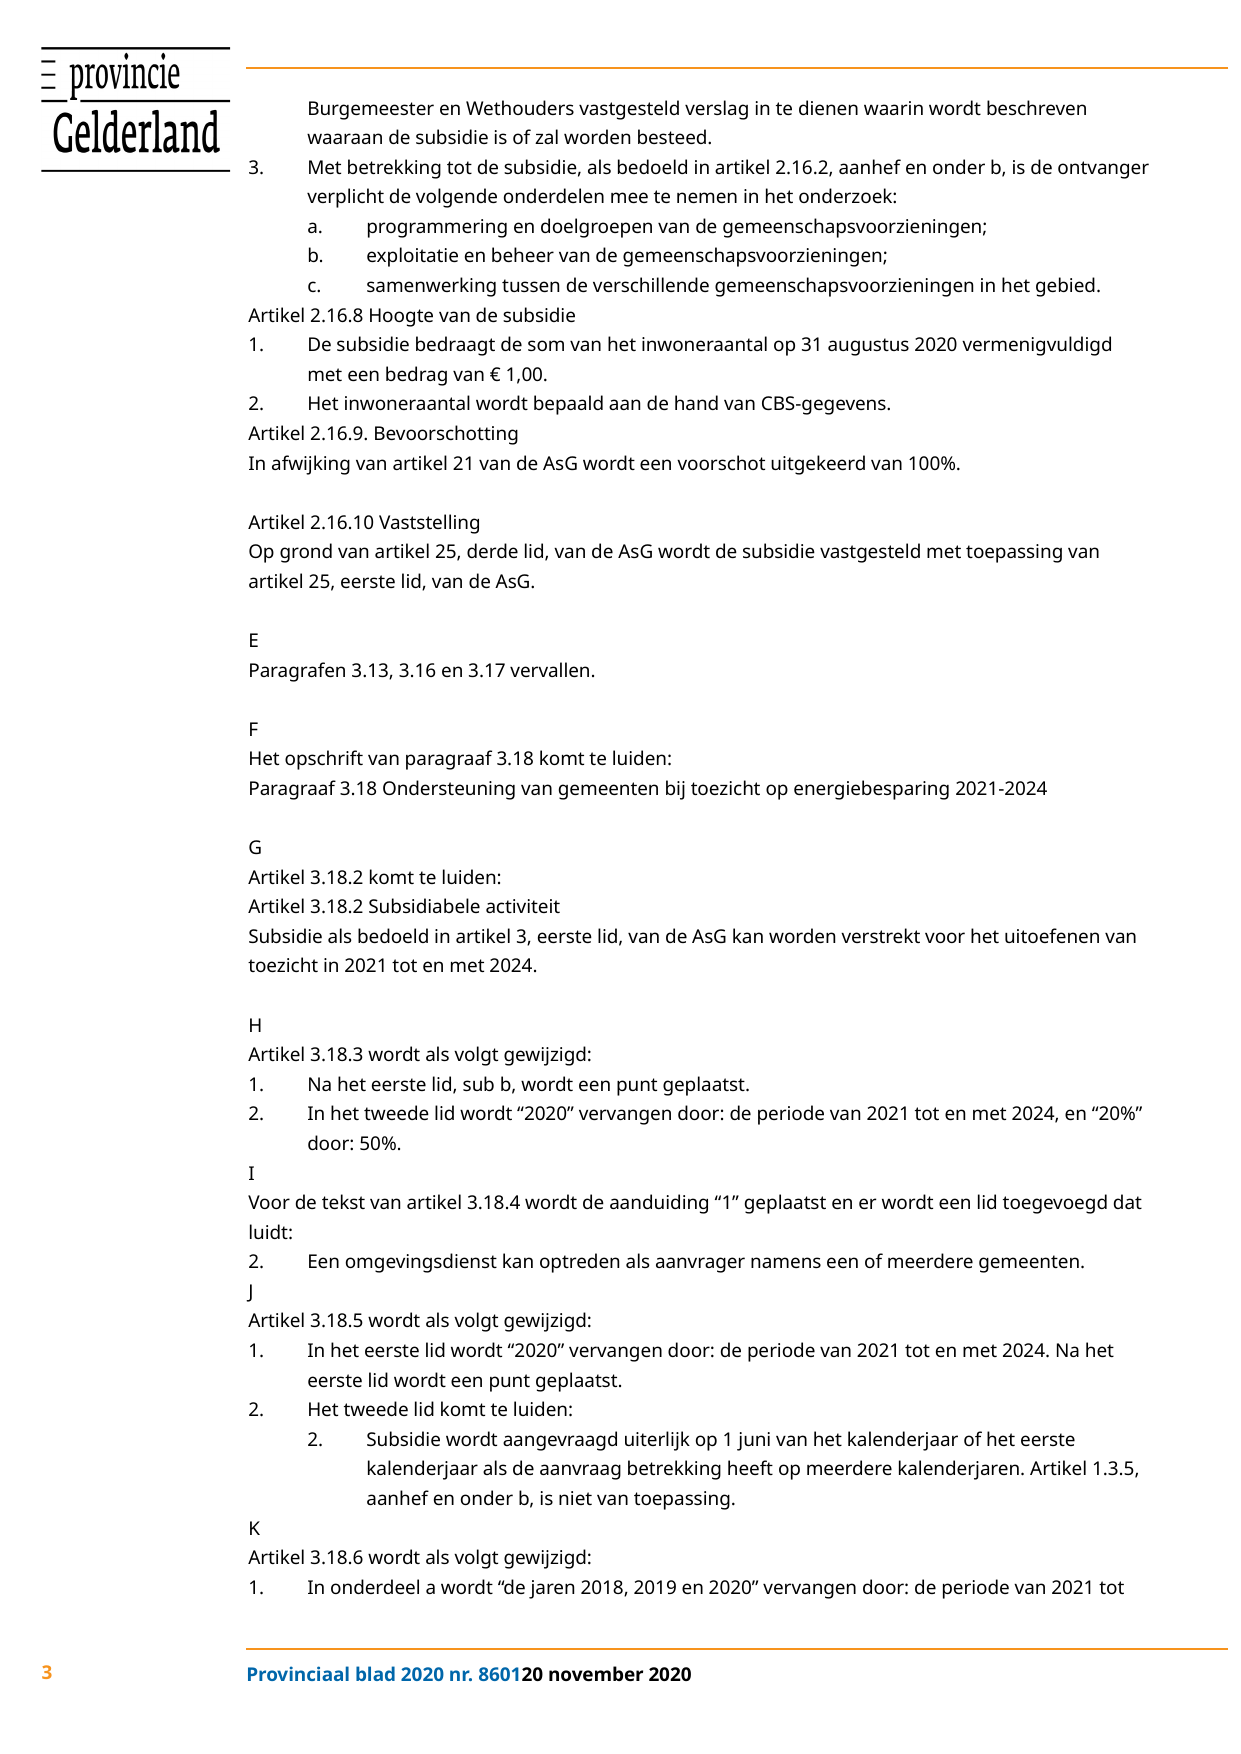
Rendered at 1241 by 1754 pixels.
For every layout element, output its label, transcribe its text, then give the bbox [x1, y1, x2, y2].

text K [248, 1515, 1152, 1541]
text In afwijking van artikel 21 van de AsG wordt een voorschot uitgekeerd van 100%. [248, 450, 1152, 476]
text Artikel 3.18.2 komt te luiden: [248, 864, 1152, 890]
list In het eerste lid wordt “2020” vervangen door: de periode van 2021 tot en met 2024. Na het eerste lid wordt een punt geplaatst. [248, 1337, 1152, 1393]
text I [248, 1160, 1152, 1186]
text Artikel 3.18.3 wordt als volgt gewijzigd: [248, 1041, 1152, 1067]
list programmering en doelgroepen van de gemeenschapsvoorzieningen; [307, 213, 1152, 239]
text Paragraaf 3.18 Ondersteuning van gemeenten bij toezicht op energiebesparing 2021-2024 [248, 775, 1152, 801]
text Artikel 2.16.10 Vaststelling [248, 509, 1152, 535]
text Het opschrift van paragraaf 3.18 komt te luiden: [248, 746, 1152, 771]
list Na het eerste lid, sub b, wordt een punt geplaatst. [248, 1071, 1152, 1097]
list Het tweede lid komt te luiden: [248, 1396, 1152, 1422]
list Met betrekking tot de subsidie, als bedoeld in artikel 2.16.2, aanhef en onder b, is de ontvanger verplicht de volgende onderdelen mee te nemen in het onderzoek: [248, 154, 1152, 209]
text G [248, 834, 1152, 860]
list Subsidie wordt aangevraagd uiterlijk op 1 juni van het kalenderjaar of het eerste kalenderjaar als de aanvraag betrekking heeft op meerdere kalenderjaren. Artikel 1.3.5, aanhef en onder b, is niet van toepassing. [307, 1426, 1152, 1511]
text J [248, 1278, 1152, 1304]
list exploitatie en beheer van de gemeenschapsvoorzieningen; [307, 243, 1152, 268]
text Artikel 2.16.9. Bevoorschotting [248, 420, 1152, 446]
list Een omgevingsdienst kan optreden als aanvrager namens een of meerdere gemeenten. [248, 1248, 1152, 1274]
list samenwerking tussen de verschillende gemeenschapsvoorzieningen in het gebied. [307, 272, 1152, 298]
list Burgemeester en Wethouders vastgesteld verslag in te dienen waarin wordt beschreven waaraan de subsidie is of zal worden besteed. [248, 95, 1152, 150]
text Artikel 3.18.6 wordt als volgt gewijzigd: [248, 1544, 1152, 1570]
text E [248, 627, 1152, 653]
text Artikel 3.18.5 wordt als volgt gewijzigd: [248, 1308, 1152, 1333]
text Op grond van artikel 25, derde lid, van de AsG wordt de subsidie vastgesteld met toepassing van artikel 25, eerste lid, van de AsG. [248, 538, 1152, 594]
text Paragrafen 3.13, 3.16 en 3.17 vervallen. [248, 657, 1152, 683]
text Artikel 3.18.2 Subsidiabele activiteit [248, 893, 1152, 919]
text Voor de tekst van artikel 3.18.4 wordt de aanduiding “1” geplaatst en er wordt een lid toegevoegd dat luidt: [248, 1189, 1152, 1245]
picture [41, 47, 231, 172]
text Artikel 2.16.8 Hoogte van de subsidie [248, 302, 1152, 328]
list In onderdeel a wordt “de jaren 2018, 2019 en 2020” vervangen door: de periode van 2021 tot [248, 1574, 1152, 1600]
text F [248, 716, 1152, 742]
list In het tweede lid wordt “2020” vervangen door: de periode van 2021 tot en met 2024, en “20%” door: 50%. [248, 1101, 1152, 1156]
text H [248, 1012, 1152, 1038]
list De subsidie bedraagt de som van het inwoneraantal op 31 augustus 2020 vermenigvuldigd met een bedrag van € 1,00. [248, 331, 1152, 387]
list Het inwoneraantal wordt bepaald aan de hand van CBS-gegevens. [248, 391, 1152, 416]
text Subsidie als bedoeld in artikel 3, eerste lid, van de AsG kan worden verstrekt voor het uitoefenen van toezicht in 2021 tot en met 2024. [248, 923, 1152, 978]
